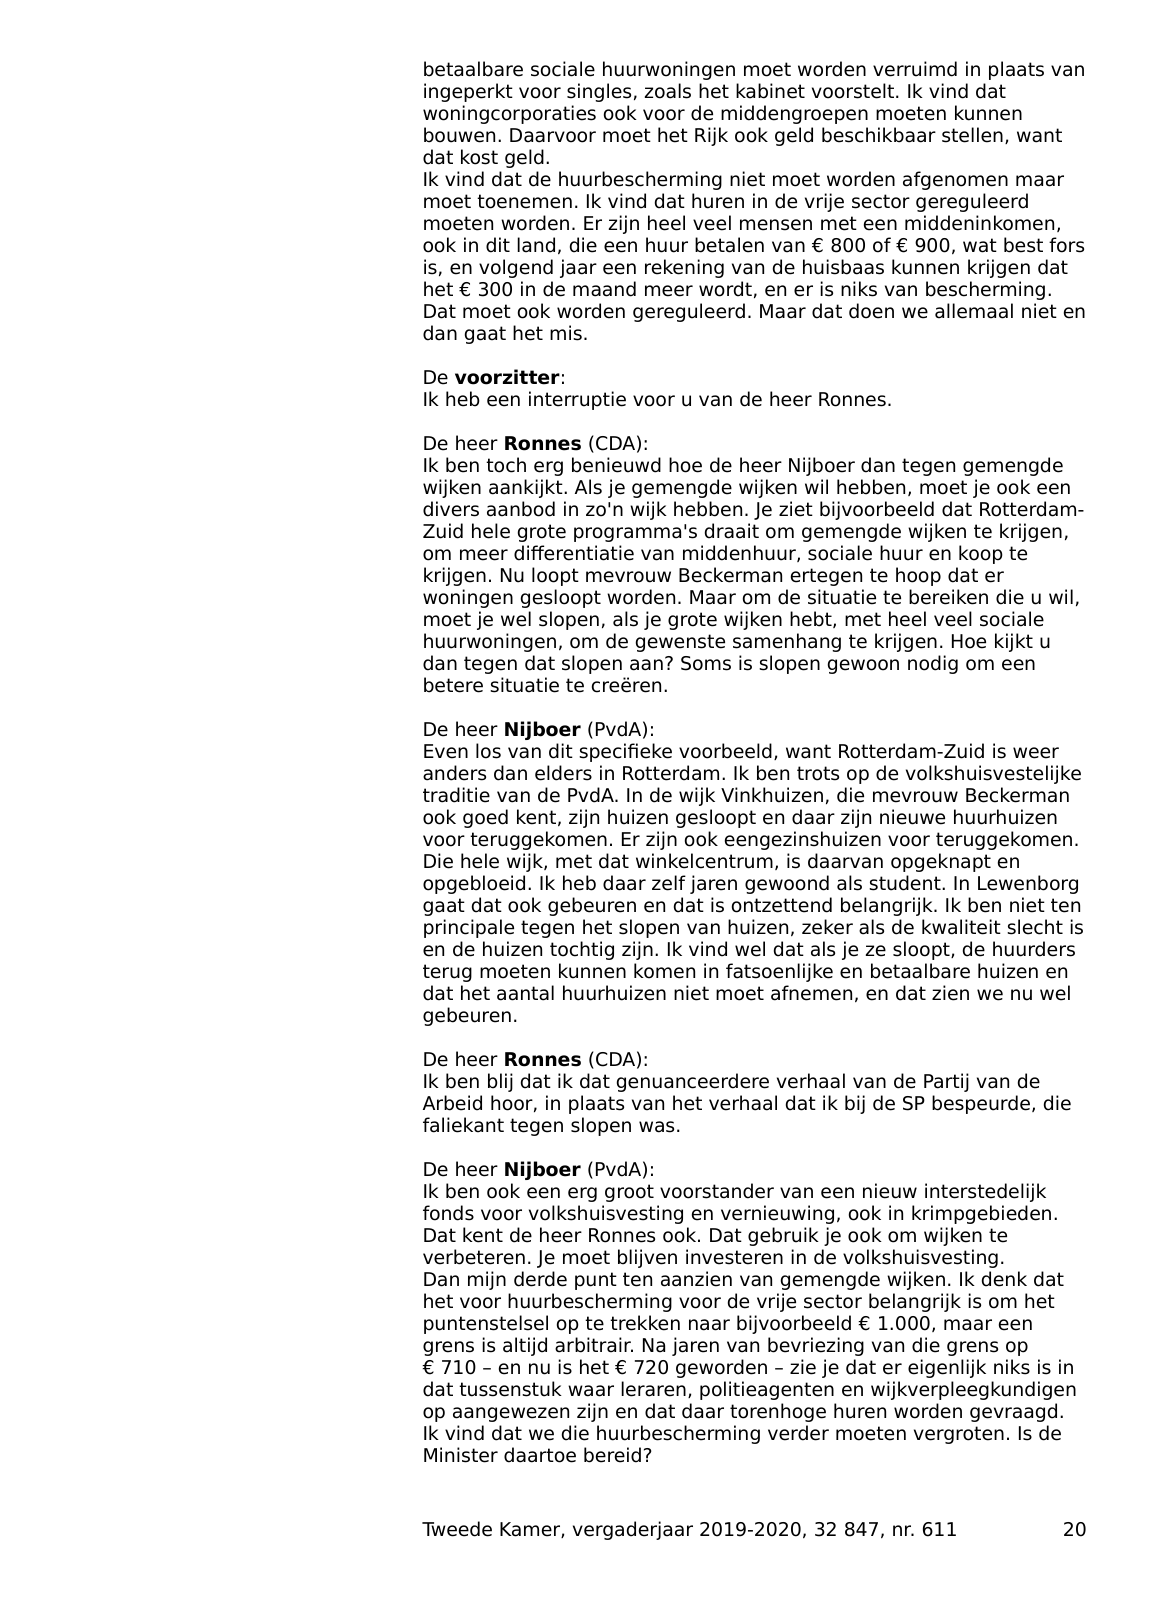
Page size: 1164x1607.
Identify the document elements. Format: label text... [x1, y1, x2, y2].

text De voorzitter: [422, 367, 1087, 389]
text Ik ben blij dat ik dat genuanceerdere verhaal van de Partij van de Arbeid hoor, in plaats van het verhaal dat ik bij de SP bespeurde, die faliekant tegen slopen was. [422, 1071, 1087, 1137]
text betaalbare sociale huurwoningen moet worden verruimd in plaats van ingeperkt voor singles, zoals het kabinet voorstelt. Ik vind dat woningcorporaties ook voor de middengroepen moeten kunnen bouwen. Daarvoor moet het Rijk ook geld beschikbaar stellen, want dat kost geld. [422, 59, 1087, 169]
text De heer Nijboer (PvdA): [422, 719, 1087, 741]
text De heer Nijboer (PvdA): [422, 1159, 1087, 1181]
text Dan mijn derde punt ten aanzien van gemengde wijken. Ik denk dat het voor huurbescherming voor de vrije sector belangrijk is om het puntenstelsel op te trekken naar bijvoorbeeld € 1.000, maar een grens is altijd arbitrair. Na jaren van bevriezing van die grens op € 710 – en nu is het € 720 geworden – zie je dat er eigenlijk niks is in dat tussenstuk waar leraren, politieagenten en wijkverpleegkundigen op aangewezen zijn en dat daar torenhoge huren worden gevraagd. Ik vind dat we die huurbescherming verder moeten vergroten. Is de Minister daartoe bereid? [422, 1269, 1087, 1467]
text Ik vind dat de huurbescherming niet moet worden afgenomen maar moet toenemen. Ik vind dat huren in de vrije sector gereguleerd moeten worden. Er zijn heel veel mensen met een middeninkomen, ook in dit land, die een huur betalen van € 800 of € 900, wat best fors is, en volgend jaar een rekening van de huisbaas kunnen krijgen dat het € 300 in de maand meer wordt, en er is niks van bescherming. Dat moet ook worden gereguleerd. Maar dat doen we allemaal niet en dan gaat het mis. [422, 169, 1087, 345]
text De heer Ronnes (CDA): [422, 1049, 1087, 1071]
text De heer Ronnes (CDA): [422, 433, 1087, 455]
text Even los van dit specifieke voorbeeld, want Rotterdam-Zuid is weer anders dan elders in Rotterdam. Ik ben trots op de volkshuisvestelijke traditie van de PvdA. In de wijk Vinkhuizen, die mevrouw Beckerman ook goed kent, zijn huizen gesloopt en daar zijn nieuwe huurhuizen voor teruggekomen. Er zijn ook eengezinshuizen voor teruggekomen. Die hele wijk, met dat winkelcentrum, is daarvan opgeknapt en opgebloeid. Ik heb daar zelf jaren gewoond als student. In Lewenborg gaat dat ook gebeuren en dat is ontzettend belangrijk. Ik ben niet ten principale tegen het slopen van huizen, zeker als de kwaliteit slecht is en de huizen tochtig zijn. Ik vind wel dat als je ze sloopt, de huurders terug moeten kunnen komen in fatsoenlijke en betaalbare huizen en dat het aantal huurhuizen niet moet afnemen, en dat zien we nu wel gebeuren. [422, 741, 1087, 1027]
text Ik ben ook een erg groot voorstander van een nieuw interstedelijk fonds voor volkshuisvesting en vernieuwing, ook in krimpgebieden. Dat kent de heer Ronnes ook. Dat gebruik je ook om wijken te verbeteren. Je moet blijven investeren in de volkshuisvesting. [422, 1181, 1087, 1269]
text Ik heb een interruptie voor u van de heer Ronnes. [422, 389, 1087, 411]
text Ik ben toch erg benieuwd hoe de heer Nijboer dan tegen gemengde wijken aankijkt. Als je gemengde wijken wil hebben, moet je ook een divers aanbod in zo'n wijk hebben. Je ziet bijvoorbeeld dat Rotterdam-Zuid hele grote programma's draait om gemengde wijken te krijgen, om meer differentiatie van middenhuur, sociale huur en koop te krijgen. Nu loopt mevrouw Beckerman ertegen te hoop dat er woningen gesloopt worden. Maar om de situatie te bereiken die u wil, moet je wel slopen, als je grote wijken hebt, met heel veel sociale huurwoningen, om de gewenste samenhang te krijgen. Hoe kijkt u dan tegen dat slopen aan? Soms is slopen gewoon nodig om een betere situatie te creëren. [422, 455, 1087, 697]
